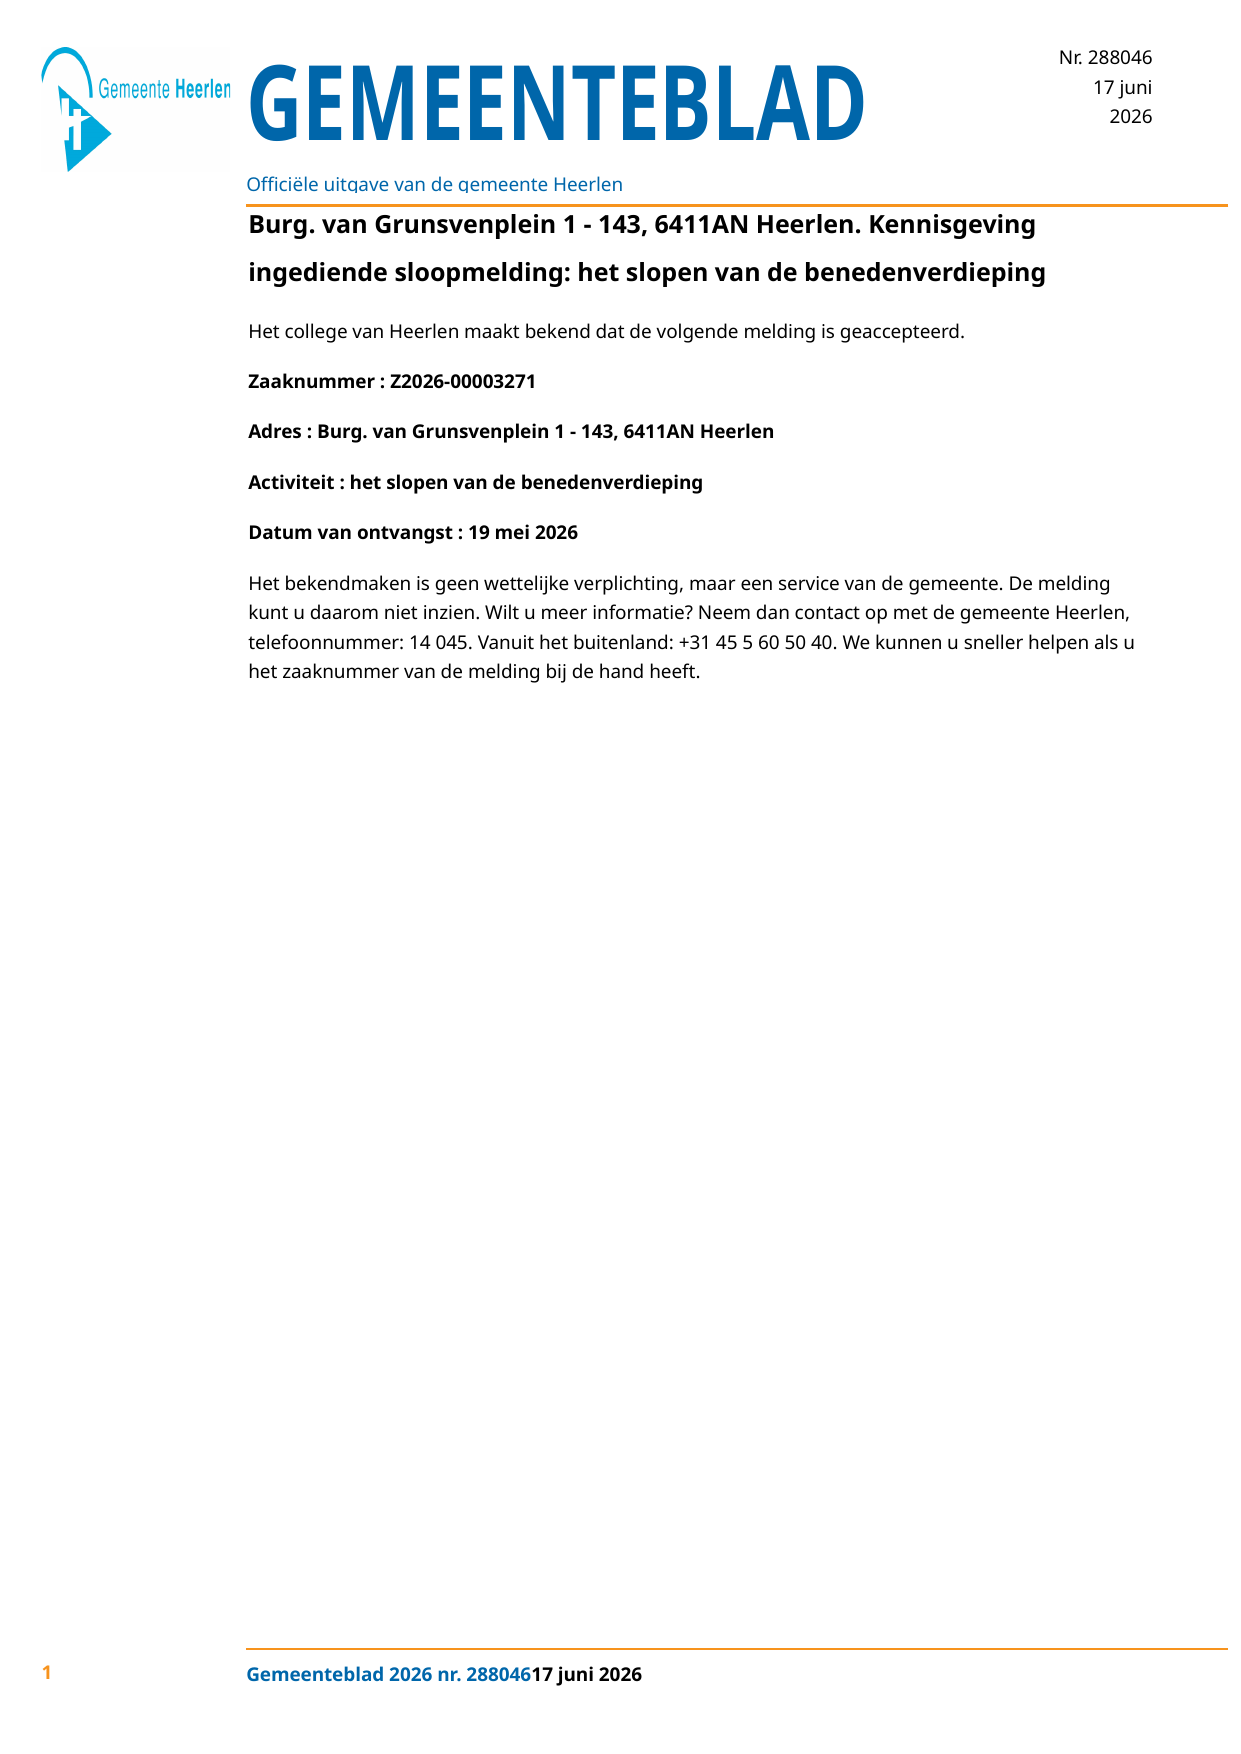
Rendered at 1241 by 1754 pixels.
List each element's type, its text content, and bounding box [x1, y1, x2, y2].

text Activiteit : het slopen van de benedenverdieping [248, 469, 1152, 495]
text Burg. van Grunsvenplein 1 - 143, 6411AN Heerlen. Kennisgeving ingediende sloopmelding: het slopen van de benedenverdieping [248, 207, 1152, 288]
text Het bekendmaken is geen wettelijke verplichting, maar een service van de gemeente. De melding kunt u daarom niet inzien. Wilt u meer informatie? Neem dan contact op met de gemeente Heerlen, telefoonnummer: 14 045. Vanuit het buitenland: +31 45 5 60 50 40. We kunnen u sneller helpen als u het zaaknummer van de melding bij de hand heeft. [248, 570, 1152, 684]
text Datum van ontvangst : 19 mei 2026 [248, 519, 1152, 545]
text Zaaknummer : Z2026-00003271 [248, 368, 1152, 394]
text Adres : Burg. van Grunsvenplein 1 - 143, 6411AN Heerlen [248, 419, 1152, 444]
text Het college van Heerlen maakt bekend dat de volgende melding is geaccepteerd. [248, 318, 1152, 344]
picture [41, 47, 231, 172]
picture [41, 47, 59, 70]
